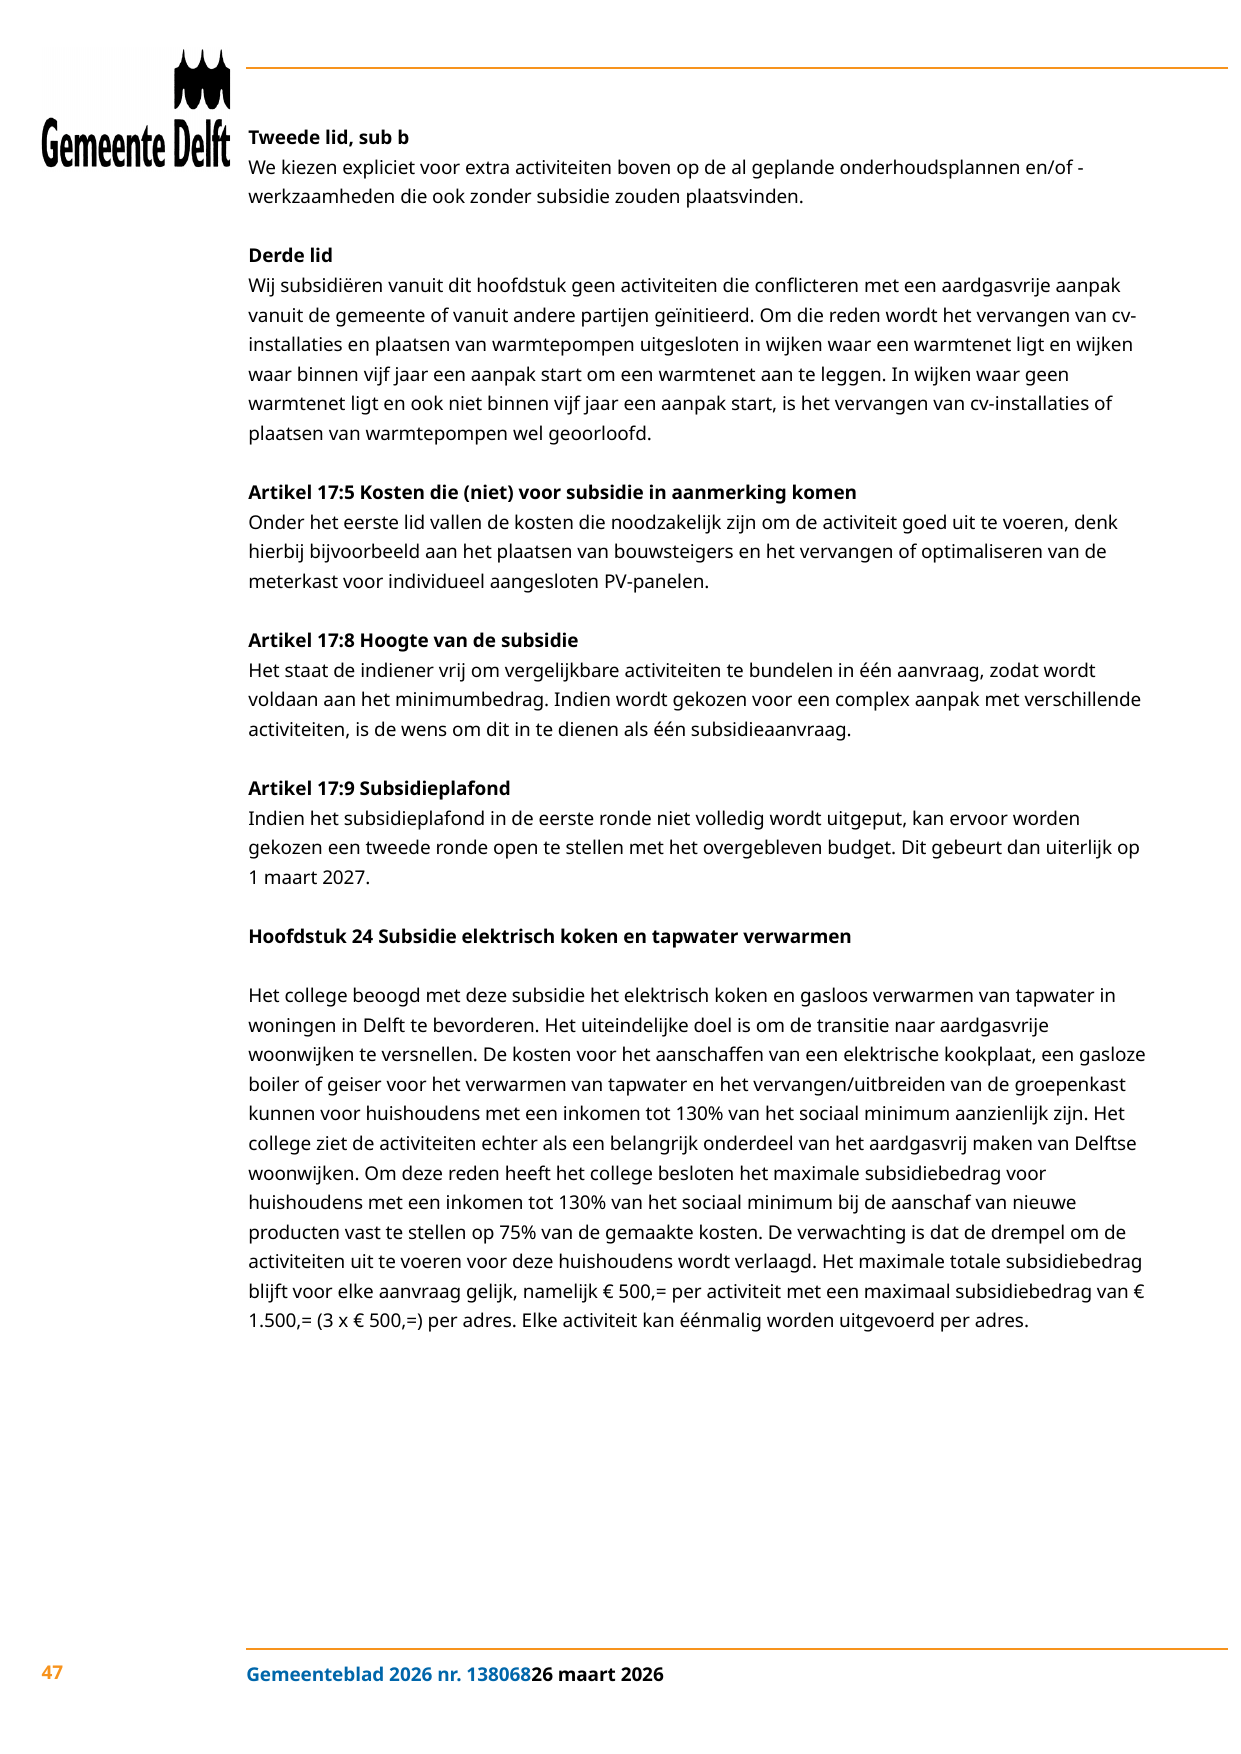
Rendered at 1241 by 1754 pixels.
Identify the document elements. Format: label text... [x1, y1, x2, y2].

text Derde lid [248, 243, 1152, 268]
text Het staat de indiener vrij om vergelijkbare activiteiten te bundelen in één aanvraag, zodat wordt voldaan aan het minimumbedrag. Indien wordt gekozen voor een complex aanpak met verschillende activiteiten, is de wens om dit in te dienen als één subsidieaanvraag. [248, 657, 1152, 742]
text Hoofdstuk 24 Subsidie elektrisch koken en tapwater verwarmen [248, 923, 1152, 949]
text Artikel 17:9 Subsidieplafond [248, 775, 1152, 801]
text Onder het eerste lid vallen de kosten die noodzakelijk zijn om de activiteit goed uit te voeren, denk hierbij bijvoorbeeld aan het plaatsen van bouwsteigers en het vervangen of optimaliseren van de meterkast voor individueel aangesloten PV-panelen. [248, 509, 1152, 594]
text Artikel 17:8 Hoogte van de subsidie [248, 627, 1152, 653]
text Indien het subsidieplafond in de eerste ronde niet volledig wordt uitgeput, kan ervoor worden gekozen een tweede ronde open te stellen met het overgebleven budget. Dit gebeurt dan uiterlijk op 1 maart 2027. [248, 805, 1152, 890]
picture [41, 47, 231, 172]
text Wij subsidiëren vanuit dit hoofdstuk geen activiteiten die conflicteren met een aardgasvrije aanpak vanuit de gemeente of vanuit andere partijen geïnitieerd. Om die reden wordt het vervangen van cv-installaties en plaatsen van warmtepompen uitgesloten in wijken waar een warmtenet ligt en wijken waar binnen vijf jaar een aanpak start om een warmtenet aan te leggen. In wijken waar geen warmtenet ligt en ook niet binnen vijf jaar een aanpak start, is het vervangen van cv-installaties of plaatsen van warmtepompen wel geoorloofd. [248, 272, 1152, 446]
text Tweede lid, sub b [248, 124, 1152, 150]
text We kiezen expliciet voor extra activiteiten boven op de al geplande onderhoudsplannen en/of -werkzaamheden die ook zonder subsidie zouden plaatsvinden. [248, 154, 1152, 209]
text Artikel 17:5 Kosten die (niet) voor subsidie in aanmerking komen [248, 479, 1152, 505]
text Het college beoogd met deze subsidie het elektrisch koken en gasloos verwarmen van tapwater in woningen in Delft te bevorderen. Het uiteindelijke doel is om de transitie naar aardgasvrije woonwijken te versnellen. De kosten voor het aanschaffen van een elektrische kookplaat, een gasloze boiler of geiser voor het verwarmen van tapwater en het vervangen/uitbreiden van de groepenkast kunnen voor huishoudens met een inkomen tot 130% van het sociaal minimum aanzienlijk zijn. Het college ziet de activiteiten echter als een belangrijk onderdeel van het aardgasvrij maken van Delftse woonwijken. Om deze reden heeft het college besloten het maximale subsidiebedrag voor huishoudens met een inkomen tot 130% van het sociaal minimum bij de aanschaf van nieuwe producten vast te stellen op 75% van de gemaakte kosten. De verwachting is dat de drempel om de activiteiten uit te voeren voor deze huishoudens wordt verlaagd. Het maximale totale subsidiebedrag blijft voor elke aanvraag gelijk, namelijk € 500,= per activiteit met een maximaal subsidiebedrag van € 1.500,= (3 x € 500,=) per adres. Elke activiteit kan éénmalig worden uitgevoerd per adres. [248, 982, 1152, 1333]
